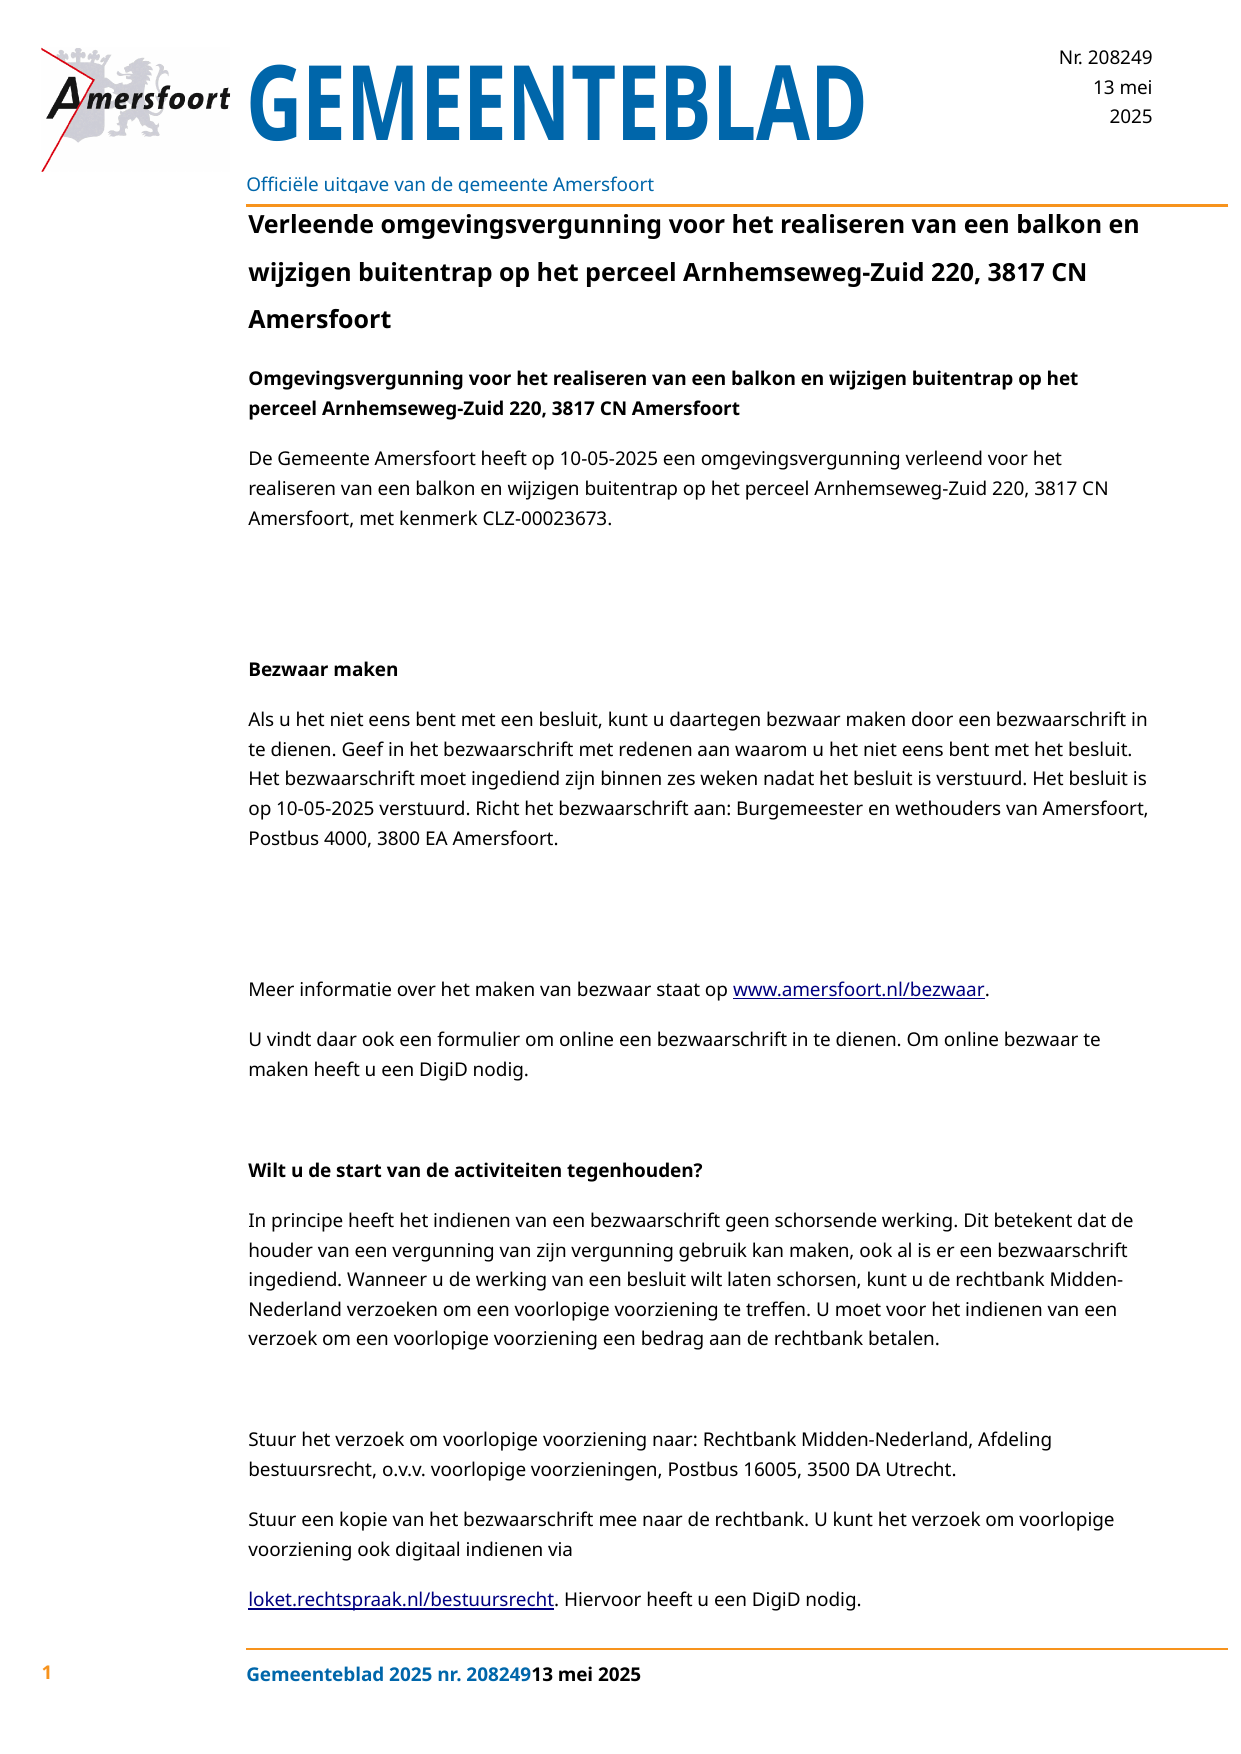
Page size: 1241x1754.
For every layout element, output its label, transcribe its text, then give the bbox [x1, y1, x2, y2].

text Meer informatie over het maken van bezwaar staat op www.amersfoort.nl/bezwaar. [248, 976, 1152, 1002]
text Stuur het verzoek om voorlopige voorziening naar: Rechtbank Midden-Nederland, Afdeling bestuursrecht, o.v.v. voorlopige voorzieningen, Postbus 16005, 3500 DA Utrecht. [248, 1426, 1152, 1482]
text De Gemeente Amersfoort heeft op 10-05-2025 een omgevingsvergunning verleend voor het realiseren van een balkon en wijzigen buitentrap op het perceel Arnhemseweg-Zuid 220, 3817 CN Amersfoort, met kenmerk CLZ-00023673. [248, 446, 1152, 530]
picture [41, 47, 231, 172]
text In principe heeft het indienen van een bezwaarschrift geen schorsende werking. Dit betekent dat de houder van een vergunning van zijn vergunning gebruik kan maken, ook al is er een bezwaarschrift ingediend. Wanneer u de werking van een besluit wilt laten schorsen, kunt u de rechtbank Midden-Nederland verzoeken om een voorlopige voorziening te treffen. U moet voor het indienen van een verzoek om een voorlopige voorziening een bedrag aan de rechtbank betalen. [248, 1207, 1152, 1351]
text Stuur een kopie van het bezwaarschrift mee naar de rechtbank. U kunt het verzoek om voorlopige voorziening ook digitaal indienen via [248, 1506, 1152, 1562]
text Wilt u de start van de activiteiten tegenhouden? [248, 1157, 1152, 1182]
text U vindt daar ook een formulier om online een bezwaarschrift in te dienen. Om online bezwaar te maken heeft u een DigiD nodig. [248, 1026, 1152, 1082]
text Verleende omgevingsvergunning voor het realiseren van een balkon en wijzigen buitentrap op het perceel Arnhemseweg-Zuid 220, 3817 CN Amersfoort [248, 207, 1152, 336]
text Omgevingsvergunning voor het realiseren van een balkon en wijzigen buitentrap op het perceel Arnhemseweg-Zuid 220, 3817 CN Amersfoort [248, 366, 1152, 421]
text loket.rechtspraak.nl/bestuursrecht. Hiervoor heeft u een DigiD nodig. [248, 1586, 1152, 1612]
text Bezwaar maken [248, 656, 1152, 682]
text Als u het niet eens bent met een besluit, kunt u daartegen bezwaar maken door een bezwaarschrift in te dienen. Geef in het bezwaarschrift met redenen aan waarom u het niet eens bent met het besluit. Het bezwaarschrift moet ingediend zijn binnen zes weken nadat het besluit is verstuurd. Het besluit is op 10-05-2025 verstuurd. Richt het bezwaarschrift aan: Burgemeester en wethouders van Amersfoort, Postbus 4000, 3800 EA Amersfoort. [248, 706, 1152, 850]
